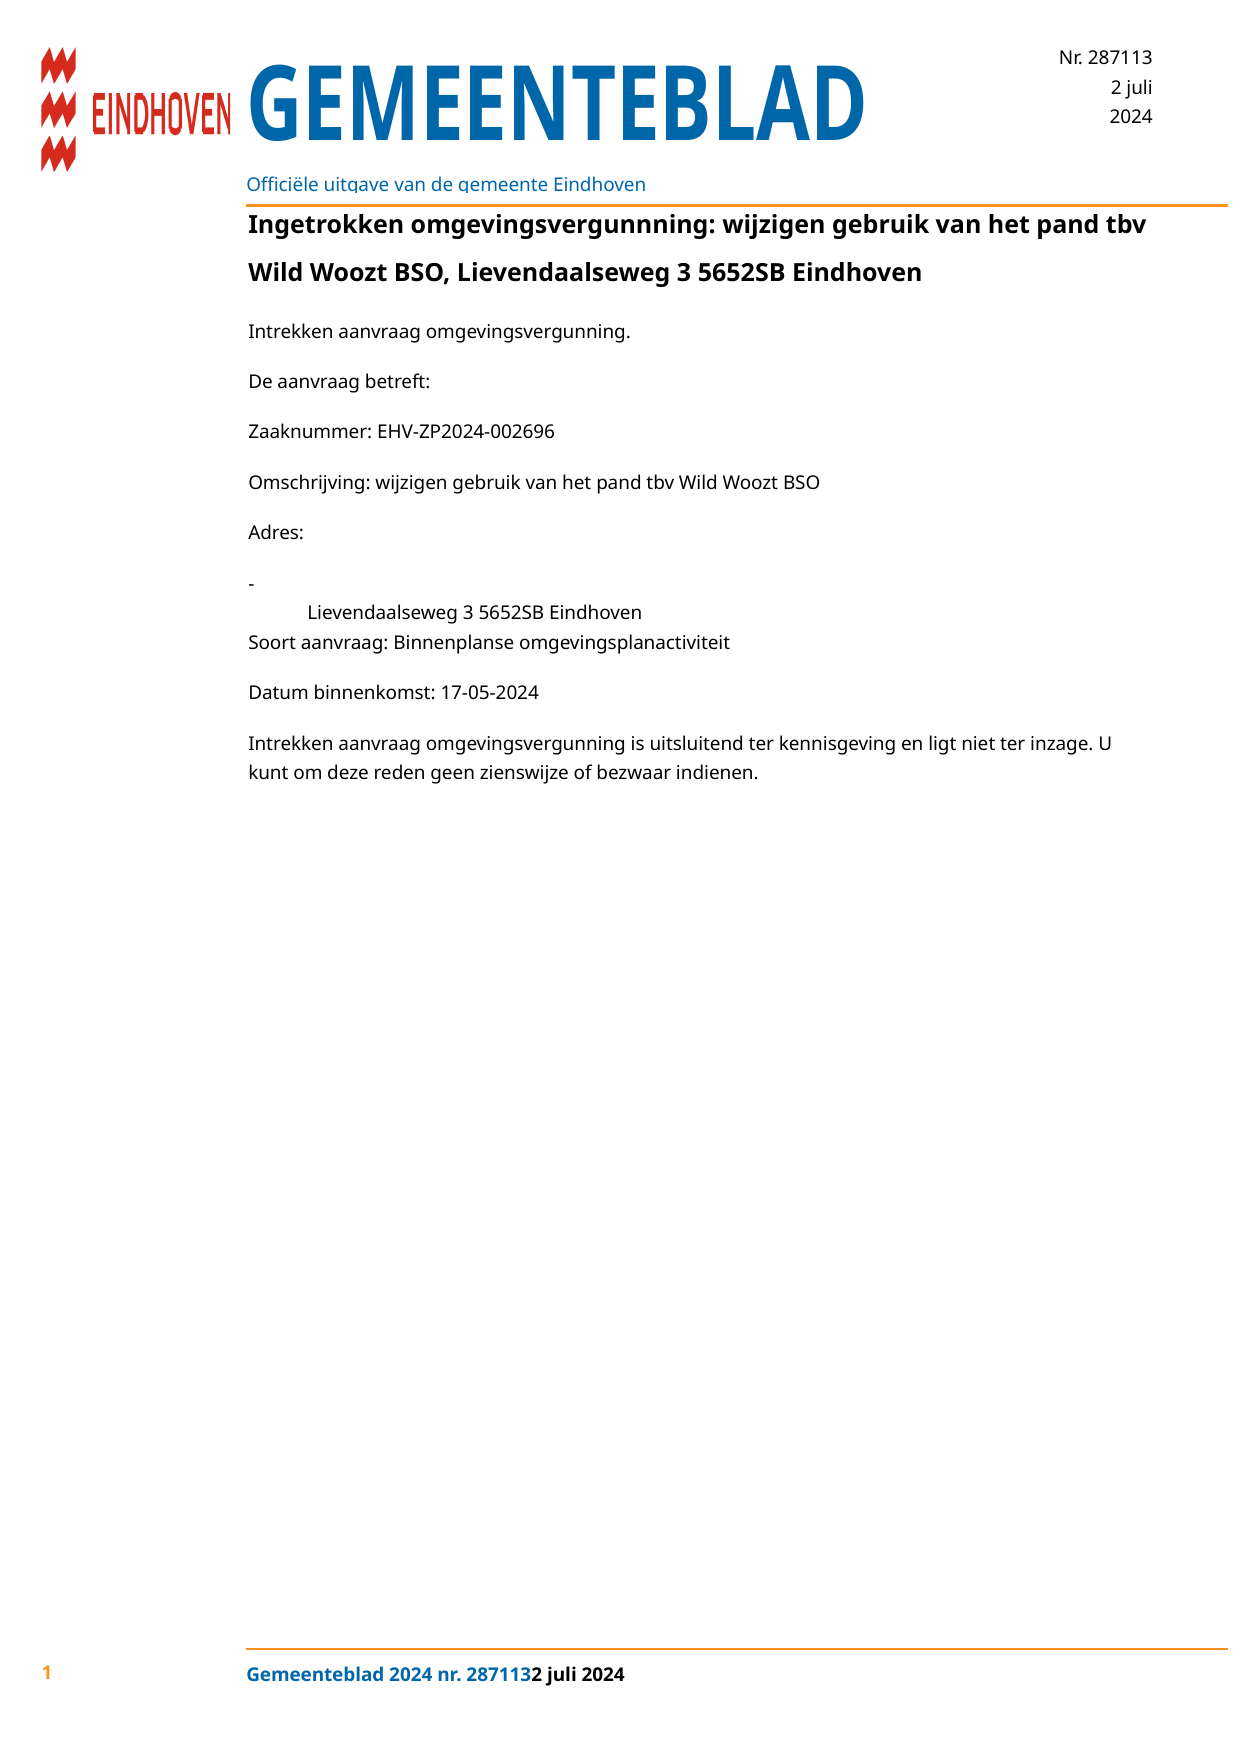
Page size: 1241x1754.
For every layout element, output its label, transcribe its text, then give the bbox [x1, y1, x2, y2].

text Zaaknummer: EHV-ZP2024-002696 [248, 419, 1152, 444]
text Intrekken aanvraag omgevingsvergunning. [248, 318, 1152, 344]
picture [41, 47, 231, 172]
text Omschrijving: wijzigen gebruik van het pand tbv Wild Woozt BSO [248, 469, 1152, 495]
text Datum binnenkomst: 17-05-2024 [248, 679, 1152, 705]
list Lievendaalseweg 3 5652SB Eindhoven [248, 599, 1152, 625]
text Ingetrokken omgevingsvergunnning: wijzigen gebruik van het pand tbv Wild Woozt BSO, Lievendaalseweg 3 5652SB Eindhoven [248, 207, 1152, 288]
text Intrekken aanvraag omgevingsvergunning is uitsluitend ter kennisgeving en ligt niet ter inzage. U kunt om deze reden geen zienswijze of bezwaar indienen. [248, 730, 1152, 785]
text Soort aanvraag: Binnenplanse omgevingsplanactiviteit [248, 629, 1152, 655]
text Adres: [248, 519, 1152, 545]
text De aanvraag betreft: [248, 368, 1152, 394]
